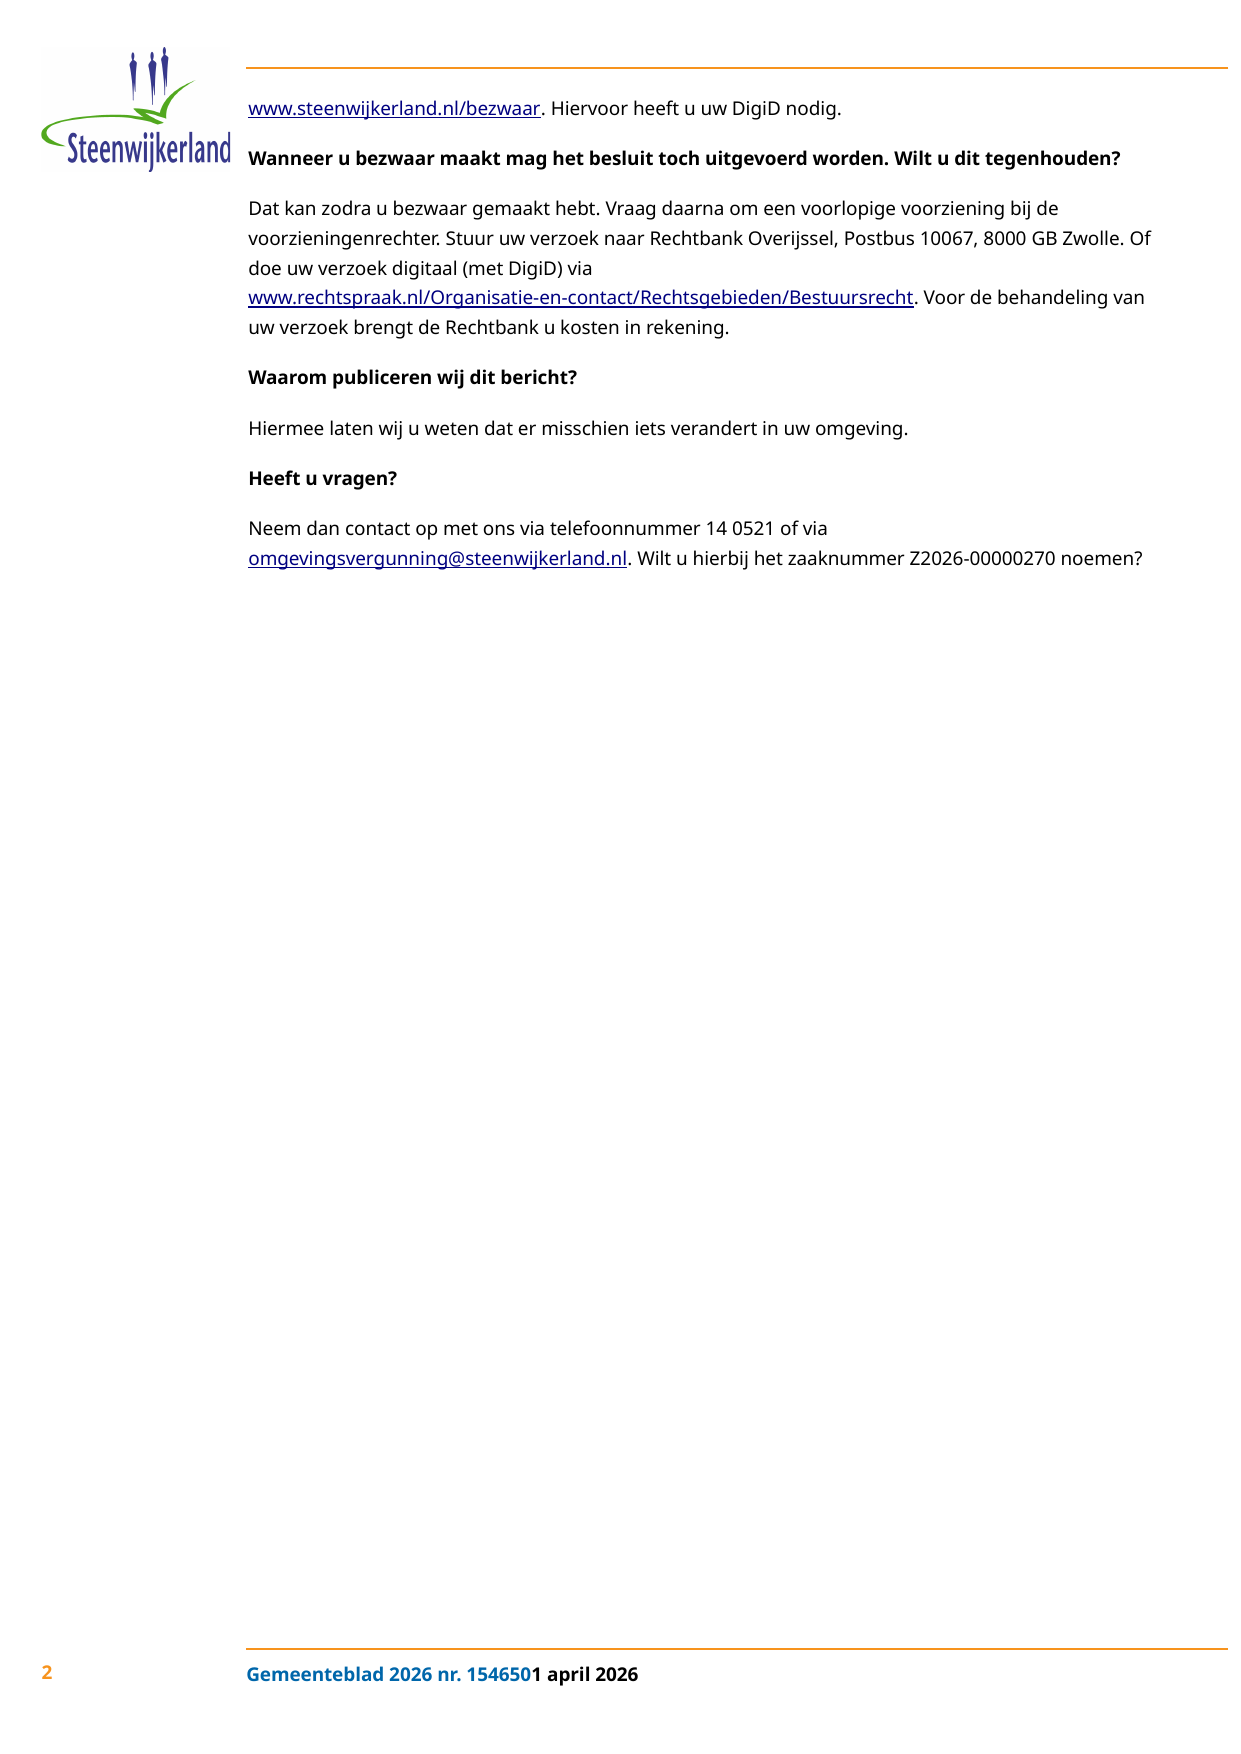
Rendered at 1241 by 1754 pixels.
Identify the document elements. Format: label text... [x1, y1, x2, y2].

text Hiermee laten wij u weten dat er misschien iets verandert in uw omgeving. [248, 415, 1152, 441]
text Heeft u vragen? [248, 465, 1152, 491]
text Neem dan contact op met ons via telefoonnummer 14 0521 of via omgevingsvergunning@steenwijkerland.nl. Wilt u hierbij het zaaknummer Z2026-00000270 noemen? [248, 516, 1152, 571]
text Wanneer u bezwaar maakt mag het besluit toch uitgevoerd worden. Wilt u dit tegenhouden? [248, 145, 1152, 171]
picture [41, 47, 231, 172]
text Dat kan zodra u bezwaar gemaakt hebt. Vraag daarna om een voorlopige voorziening bij de voorzieningenrechter. Stuur uw verzoek naar Rechtbank Overijssel, Postbus 10067, 8000 GB Zwolle. Of doe uw verzoek digitaal (met DigiD) via www.rechtspraak.nl/Organisatie-en-contact/Rechtsgebieden/Bestuursrecht. Voor de behandeling van uw verzoek brengt de Rechtbank u kosten in rekening. [248, 196, 1152, 340]
text www.steenwijkerland.nl/bezwaar. Hiervoor heeft u uw DigiD nodig. [248, 95, 1152, 121]
text Waarom publiceren wij dit bericht? [248, 364, 1152, 390]
